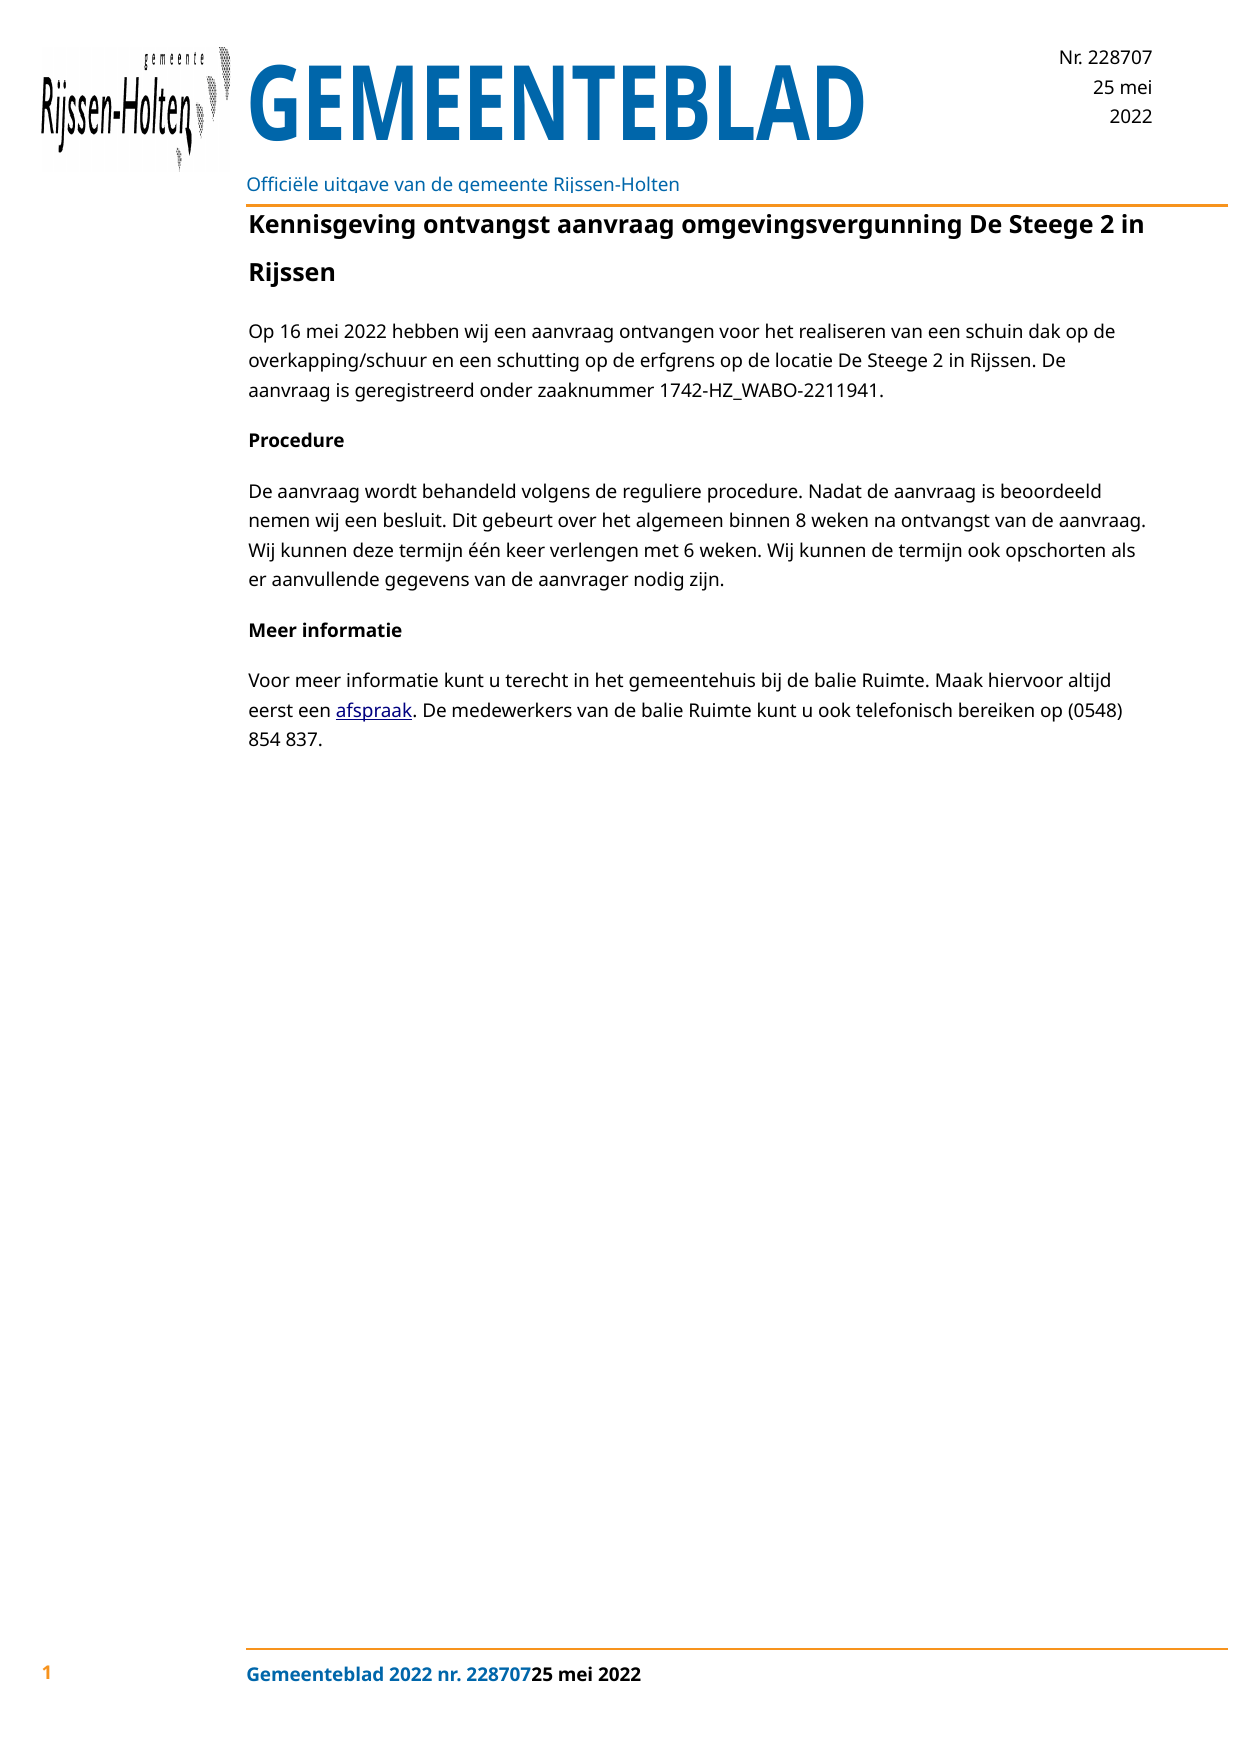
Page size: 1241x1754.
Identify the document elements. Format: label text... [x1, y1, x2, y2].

text Procedure [248, 427, 1152, 453]
text Op 16 mei 2022 hebben wij een aanvraag ontvangen voor het realiseren van een schuin dak op de overkapping/schuur en een schutting op de erfgrens op de locatie De Steege 2 in Rijssen. De aanvraag is geregistreerd onder zaaknummer 1742-HZ_WABO-2211941. [248, 318, 1152, 403]
text Voor meer informatie kunt u terecht in het gemeentehuis bij de balie Ruimte. Maak hiervoor altijd eerst een afspraak. De medewerkers van de balie Ruimte kunt u ook telefonisch bereiken op (0548) 854 837. [248, 667, 1152, 752]
text Kennisgeving ontvangst aanvraag omgevingsvergunning De Steege 2 in Rijssen [248, 207, 1152, 288]
picture [41, 47, 231, 172]
text Meer informatie [248, 617, 1152, 643]
text De aanvraag wordt behandeld volgens de reguliere procedure. Nadat de aanvraag is beoordeeld nemen wij een besluit. Dit gebeurt over het algemeen binnen 8 weken na ontvangst van de aanvraag. Wij kunnen deze termijn één keer verlengen met 6 weken. Wij kunnen de termijn ook opschorten als er aanvullende gegevens van de aanvrager nodig zijn. [248, 478, 1152, 592]
